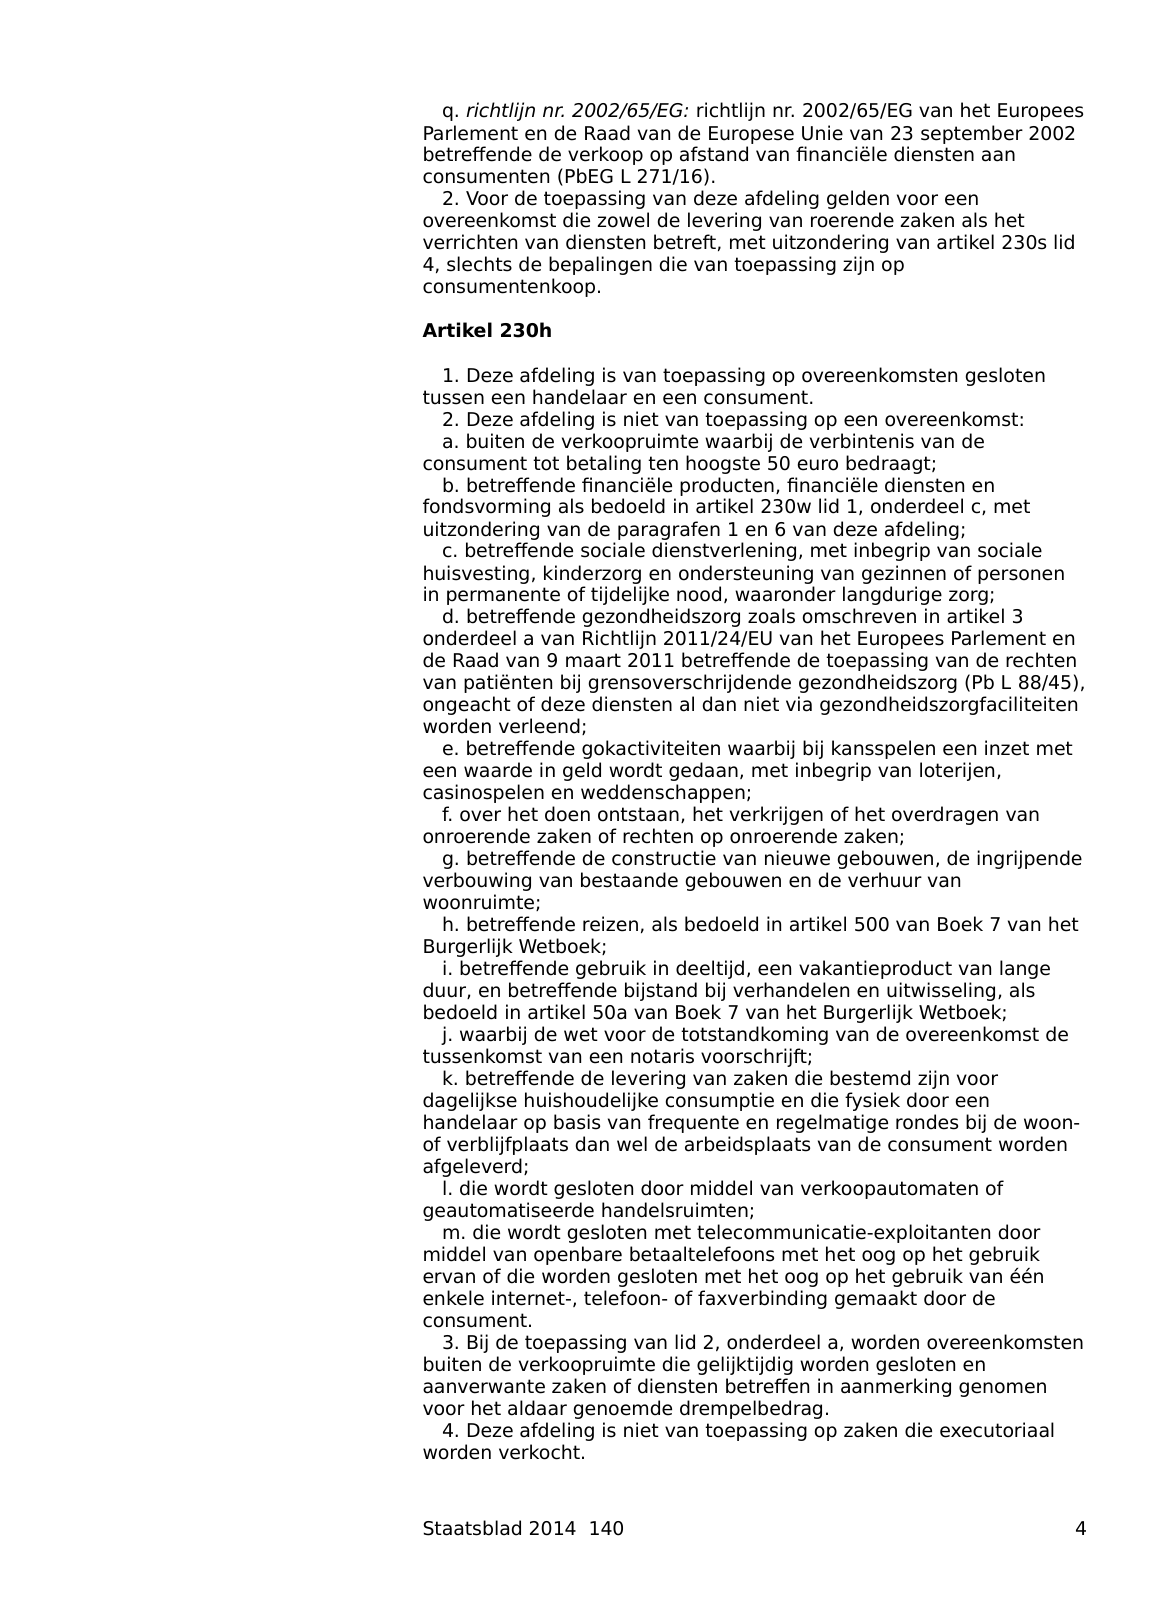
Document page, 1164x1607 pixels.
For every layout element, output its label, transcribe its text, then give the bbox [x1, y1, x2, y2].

text i. betreffende gebruik in deeltijd, een vakantieproduct van lange duur, en betreffende bijstand bij verhandelen en uitwisseling, als bedoeld in artikel 50a van Boek 7 van het Burgerlijk Wetboek; [422, 958, 1087, 1024]
text b. betreffende financiële producten, financiële diensten en fondsvorming als bedoeld in artikel 230w lid 1, onderdeel c, met uitzondering van de paragrafen 1 en 6 van deze afdeling; [422, 474, 1087, 540]
text g. betreffende de constructie van nieuwe gebouwen, de ingrijpende verbouwing van bestaande gebouwen en de verhuur van woonruimte; [422, 848, 1087, 914]
text c. betreffende sociale dienstverlening, met inbegrip van sociale huisvesting, kinderzorg en ondersteuning van gezinnen of personen in permanente of tijdelijke nood, waaronder langdurige zorg; [422, 540, 1087, 606]
text k. betreffende de levering van zaken die bestemd zijn voor dagelijkse huishoudelijke consumptie en die fysiek door een handelaar op basis van frequente en regelmatige rondes bij de woon- of verblijfplaats dan wel de arbeidsplaats van de consument worden afgeleverd; [422, 1068, 1087, 1178]
text e. betreffende gokactiviteiten waarbij bij kansspelen een inzet met een waarde in geld wordt gedaan, met inbegrip van loterijen, casinospelen en weddenschappen; [422, 738, 1087, 804]
text 4. Deze afdeling is niet van toepassing op zaken die executoriaal worden verkocht. [422, 1419, 1087, 1463]
text 1. Deze afdeling is van toepassing op overeenkomsten gesloten tussen een handelaar en een consument. [422, 364, 1087, 408]
text 3. Bij de toepassing van lid 2, onderdeel a, worden overeenkomsten buiten de verkoopruimte die gelijktijdig worden gesloten en aanverwante zaken of diensten betreffen in aanmerking genomen voor het aldaar genoemde drempelbedrag. [422, 1332, 1087, 1419]
text 2. Deze afdeling is niet van toepassing op een overeenkomst: [422, 408, 1087, 431]
text j. waarbij de wet voor de totstandkoming van de overeenkomst de tussenkomst van een notaris voorschrijft; [422, 1024, 1087, 1068]
text q. richtlijn nr. 2002/65/EG: richtlijn nr. 2002/65/EG van het Europees Parlement en de Raad van de Europese Unie van 23 september 2002 betreffende de verkoop op afstand van financiële diensten aan consumenten (PbEG L 271/16). [422, 100, 1087, 188]
text d. betreffende gezondheidszorg zoals omschreven in artikel 3 onderdeel a van Richtlijn 2011/24/EU van het Europees Parlement en de Raad van 9 maart 2011 betreffende de toepassing van de rechten van patiënten bij grensoverschrijdende gezondheidszorg (Pb L 88/45), ongeacht of deze diensten al dan niet via gezondheidszorgfaciliteiten worden verleend; [422, 606, 1087, 738]
text 2. Voor de toepassing van deze afdeling gelden voor een overeenkomst die zowel de levering van roerende zaken als het verrichten van diensten betreft, met uitzondering van artikel 230s lid 4, slechts de bepalingen die van toepassing zijn op consumentenkoop. [422, 188, 1087, 298]
text l. die wordt gesloten door middel van verkoopautomaten of geautomatiseerde handelsruimten; [422, 1178, 1087, 1222]
text h. betreffende reizen, als bedoeld in artikel 500 van Boek 7 van het Burgerlijk Wetboek; [422, 914, 1087, 958]
text a. buiten de verkoopruimte waarbij de verbintenis van de consument tot betaling ten hoogste 50 euro bedraagt; [422, 431, 1087, 474]
text m. die wordt gesloten met telecommunicatie-exploitanten door middel van openbare betaaltelefoons met het oog op het gebruik ervan of die worden gesloten met het oog op het gebruik van één enkele internet-, telefoon- of faxverbinding gemaakt door de consument. [422, 1222, 1087, 1332]
text f. over het doen ontstaan, het verkrijgen of het overdragen van onroerende zaken of rechten op onroerende zaken; [422, 804, 1087, 848]
subtitle Artikel 230h [422, 320, 1087, 342]
